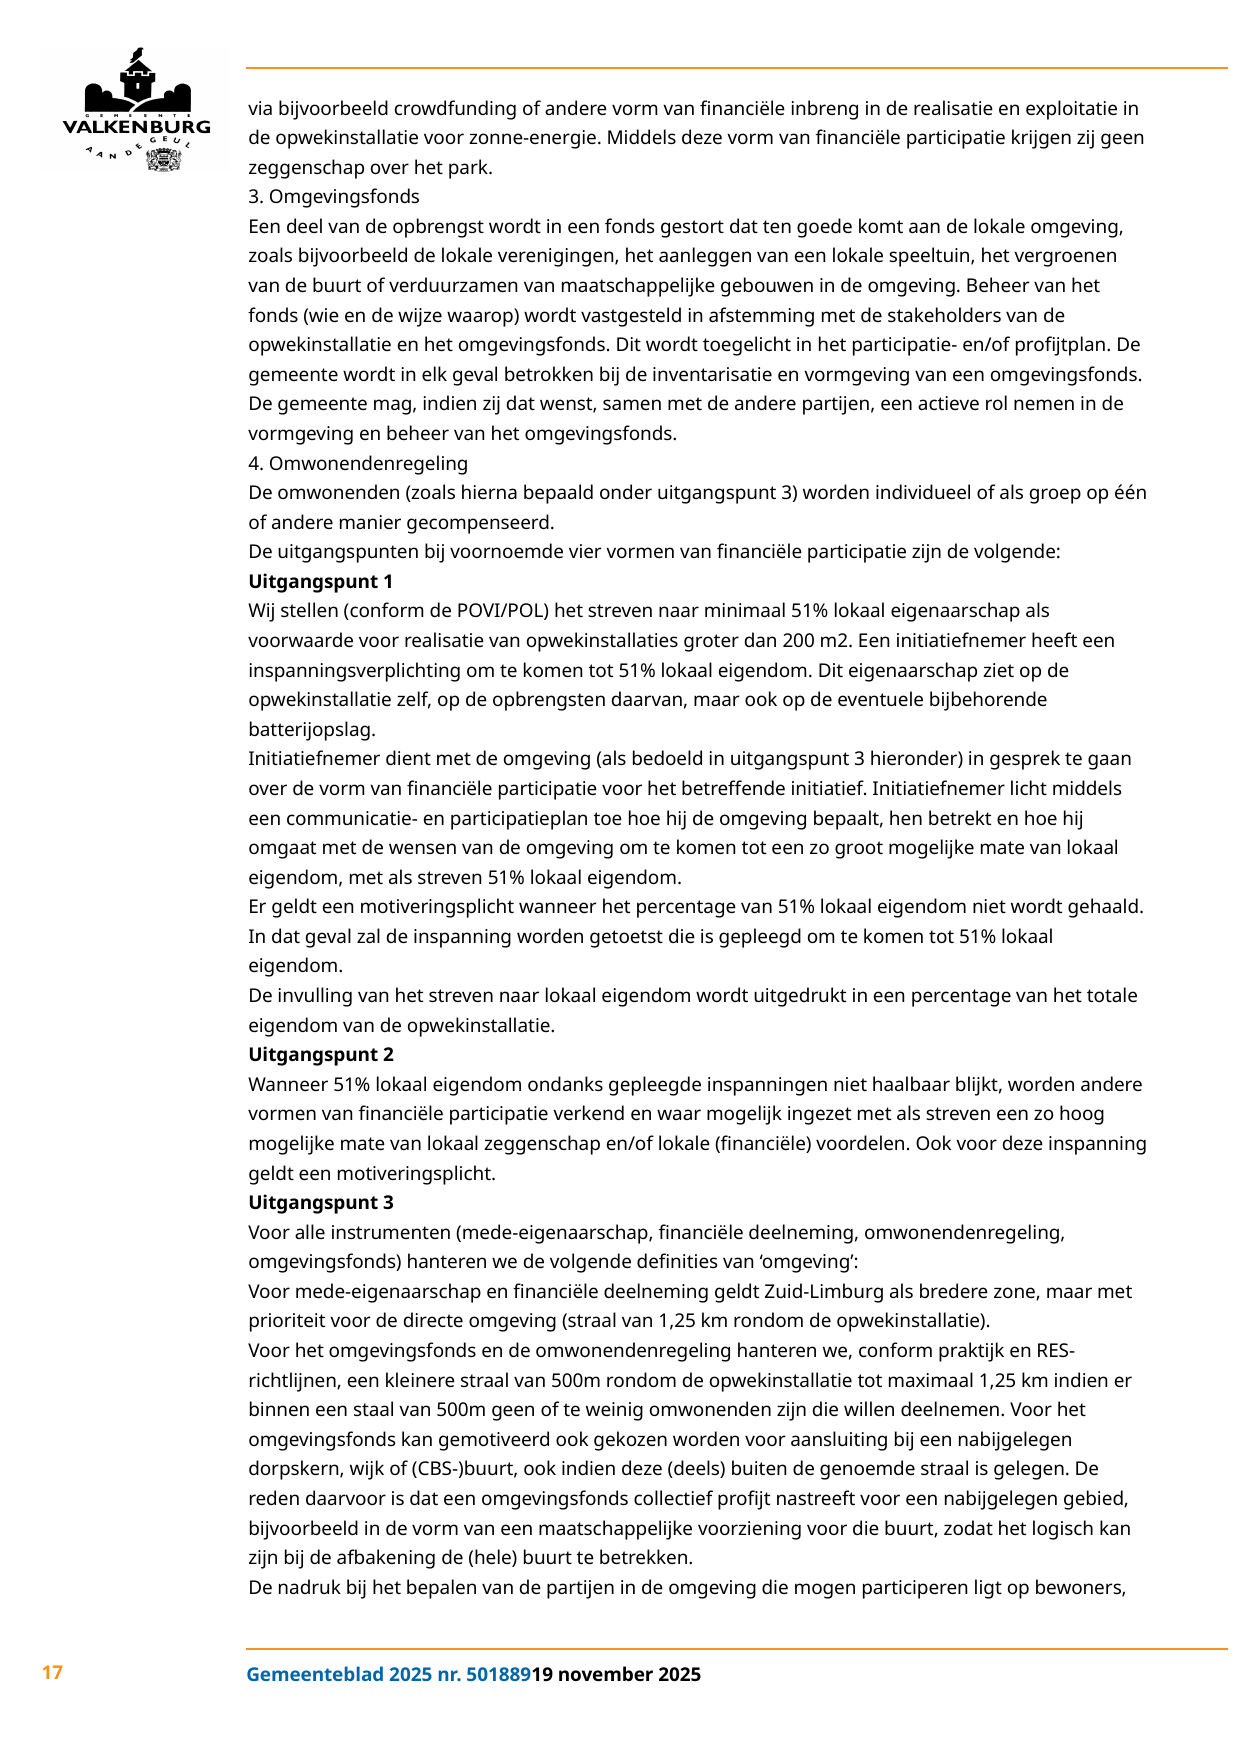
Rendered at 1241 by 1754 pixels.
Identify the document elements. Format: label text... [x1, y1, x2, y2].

text 3. Omgevingsfonds [248, 183, 1152, 209]
text De nadruk bij het bepalen van de partijen in de omgeving die mogen participeren ligt op bewoners, [248, 1574, 1152, 1600]
picture [41, 47, 231, 172]
text De invulling van het streven naar lokaal eigendom wordt uitgedrukt in een percentage van het totale eigendom van de opwekinstallatie. [248, 982, 1152, 1038]
text Voor mede-eigenaarschap en financiële deelneming geldt Zuid-Limburg als bredere zone, maar met prioriteit voor de directe omgeving (straal van 1,25 km rondom de opwekinstallatie). [248, 1278, 1152, 1333]
text De omwonenden (zoals hierna bepaald onder uitgangspunt 3) worden individueel of als groep op één of andere manier gecompenseerd. [248, 479, 1152, 535]
text Voor alle instrumenten (mede-eigenaarschap, financiële deelneming, omwonendenregeling, omgevingsfonds) hanteren we de volgende definities van ‘omgeving’: [248, 1219, 1152, 1274]
text Er geldt een motiveringsplicht wanneer het percentage van 51% lokaal eigendom niet wordt gehaald. In dat geval zal de inspanning worden getoetst die is gepleegd om te komen tot 51% lokaal eigendom. [248, 893, 1152, 978]
text Een deel van de opbrengst wordt in een fonds gestort dat ten goede komt aan de lokale omgeving, zoals bijvoorbeeld de lokale verenigingen, het aanleggen van een lokale speeltuin, het vergroenen van de buurt of verduurzamen van maatschappelijke gebouwen in de omgeving. Beheer van het fonds (wie en de wijze waarop) wordt vastgesteld in afstemming met de stakeholders van de opwekinstallatie en het omgevingsfonds. Dit wordt toegelicht in het participatie- en/of profijtplan. De gemeente wordt in elk geval betrokken bij de inventarisatie en vormgeving van een omgevingsfonds. De gemeente mag, indien zij dat wenst, samen met de andere partijen, een actieve rol nemen in de vormgeving en beheer van het omgevingsfonds. [248, 213, 1152, 446]
text Initiatiefnemer dient met de omgeving (als bedoeld in uitgangspunt 3 hieronder) in gesprek te gaan over de vorm van financiële participatie voor het betreffende initiatief. Initiatiefnemer licht middels een communicatie- en participatieplan toe hoe hij de omgeving bepaalt, hen betrekt en hoe hij omgaat met de wensen van de omgeving om te komen tot een zo groot mogelijke mate van lokaal eigendom, met als streven 51% lokaal eigendom. [248, 746, 1152, 890]
text Uitgangspunt 1 [248, 568, 1152, 594]
text via bijvoorbeeld crowdfunding of andere vorm van financiële inbreng in de realisatie en exploitatie in de opwekinstallatie voor zonne-energie. Middels deze vorm van financiële participatie krijgen zij geen zeggenschap over het park. [248, 95, 1152, 180]
text Voor het omgevingsfonds en de omwonendenregeling hanteren we, conform praktijk en RES-richtlijnen, een kleinere straal van 500m rondom de opwekinstallatie tot maximaal 1,25 km indien er binnen een staal van 500m geen of te weinig omwonenden zijn die willen deelnemen. Voor het omgevingsfonds kan gemotiveerd ook gekozen worden voor aansluiting bij een nabijgelegen dorpskern, wijk of (CBS-)buurt, ook indien deze (deels) buiten de genoemde straal is gelegen. De reden daarvoor is dat een omgevingsfonds collectief profijt nastreeft voor een nabijgelegen gebied, bijvoorbeeld in de vorm van een maatschappelijke voorziening voor die buurt, zodat het logisch kan zijn bij de afbakening de (hele) buurt te betrekken. [248, 1337, 1152, 1570]
text Wanneer 51% lokaal eigendom ondanks gepleegde inspanningen niet haalbaar blijkt, worden andere vormen van financiële participatie verkend en waar mogelijk ingezet met als streven een zo hoog mogelijke mate van lokaal zeggenschap en/of lokale (financiële) voordelen. Ook voor deze inspanning geldt een motiveringsplicht. [248, 1071, 1152, 1186]
text De uitgangspunten bij voornoemde vier vormen van financiële participatie zijn de volgende: [248, 538, 1152, 564]
text Uitgangspunt 3 [248, 1189, 1152, 1215]
text Wij stellen (conform de POVI/POL) het streven naar minimaal 51% lokaal eigenaarschap als voorwaarde voor realisatie van opwekinstallaties groter dan 200 m2. Een initiatiefnemer heeft een inspanningsverplichting om te komen tot 51% lokaal eigendom. Dit eigenaarschap ziet op de opwekinstallatie zelf, op de opbrengsten daarvan, maar ook op de eventuele bijbehorende batterijopslag. [248, 598, 1152, 742]
text 4. Omwonendenregeling [248, 450, 1152, 476]
text Uitgangspunt 2 [248, 1041, 1152, 1067]
